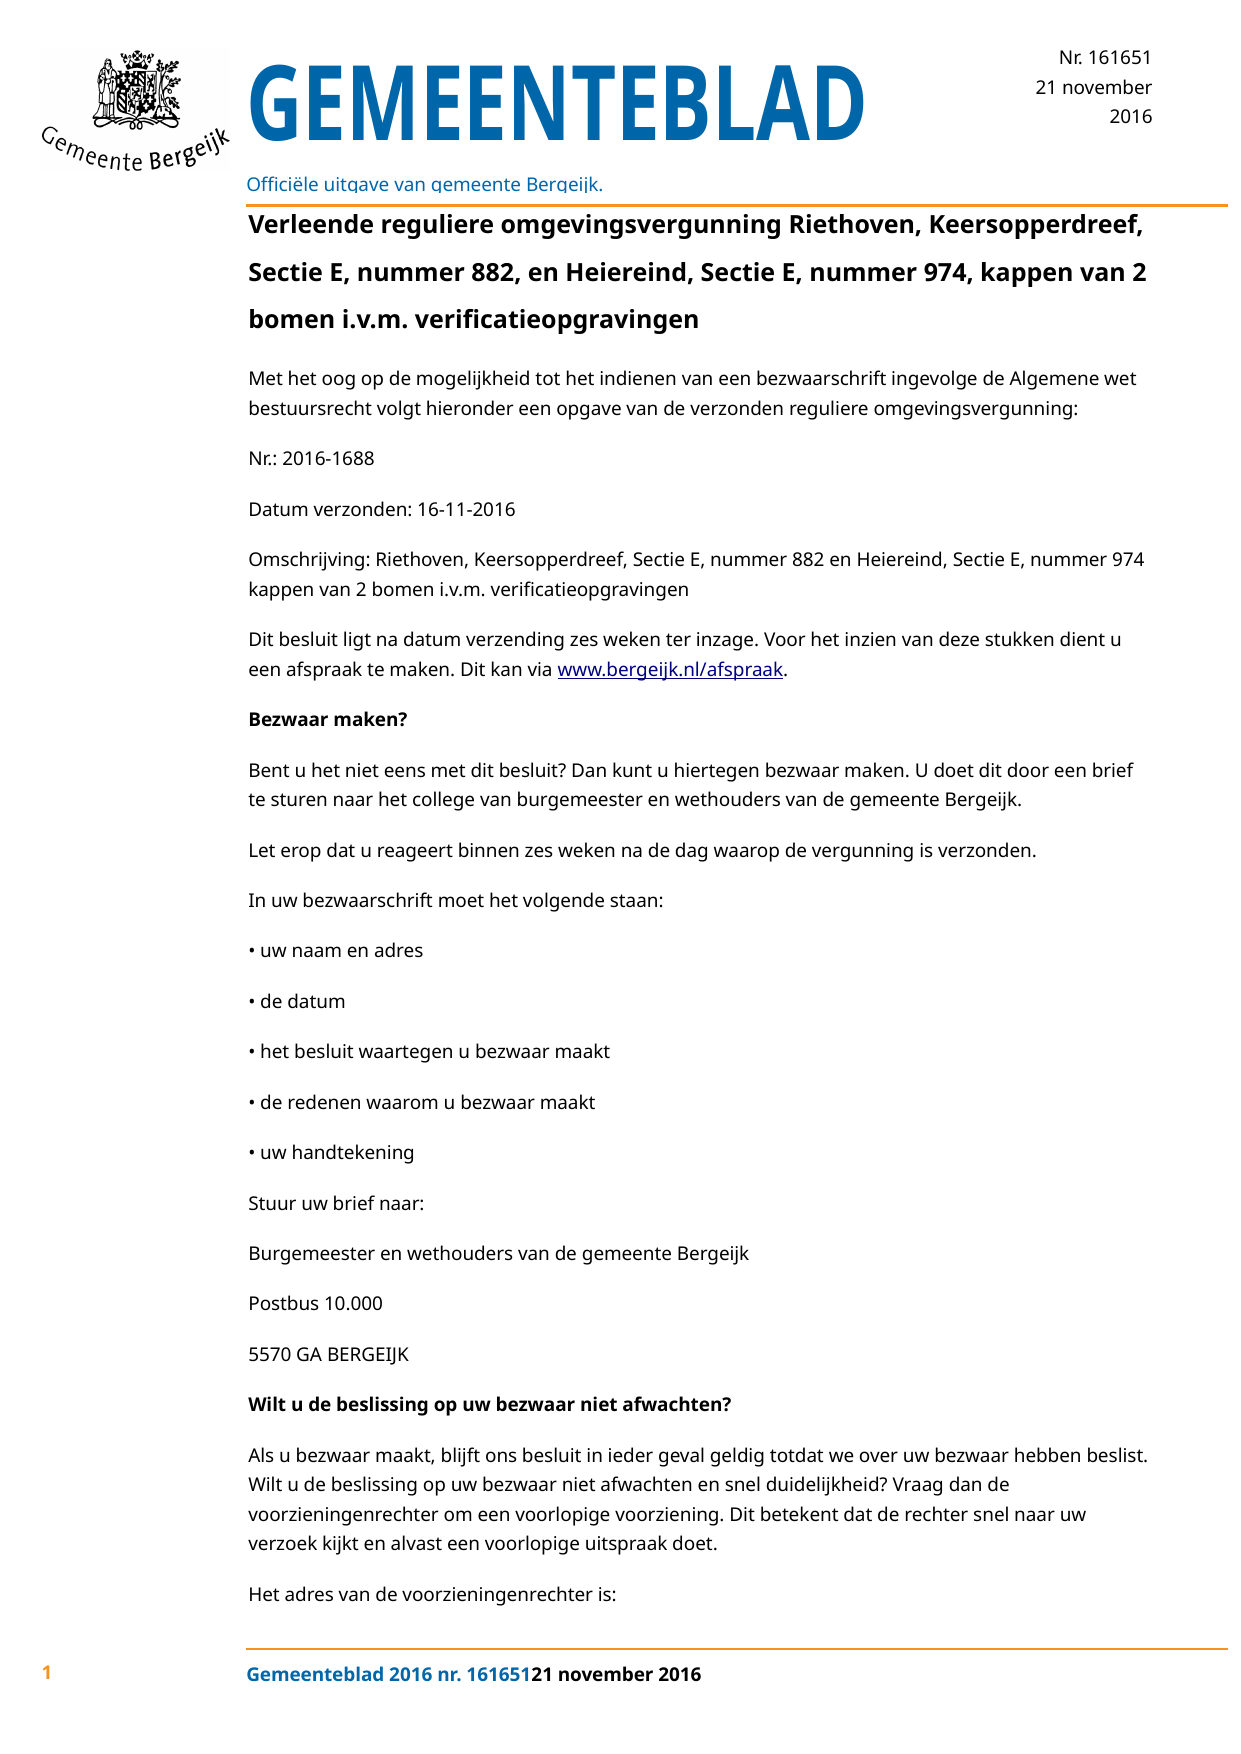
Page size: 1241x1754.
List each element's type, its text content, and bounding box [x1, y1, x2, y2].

text Wilt u de beslissing op uw bezwaar niet afwachten? [248, 1391, 1152, 1417]
text Let erop dat u reageert binnen zes weken na de dag waarop de vergunning is verzonden. [248, 837, 1152, 862]
text • uw naam en adres [248, 938, 1152, 963]
picture [41, 47, 231, 172]
text Met het oog op de mogelijkheid tot het indienen van een bezwaarschrift ingevolge de Algemene wet bestuursrecht volgt hieronder een opgave van de verzonden reguliere omgevingsvergunning: [248, 366, 1152, 421]
text • uw handtekening [248, 1139, 1152, 1165]
text Nr.: 2016-1688 [248, 446, 1152, 471]
text • de datum [248, 988, 1152, 1014]
text 5570 GA BERGEIJK [248, 1341, 1152, 1367]
text Bent u het niet eens met dit besluit? Dan kunt u hiertegen bezwaar maken. U doet dit door een brief te sturen naar het college van burgemeester en wethouders van de gemeente Bergeijk. [248, 757, 1152, 812]
text Postbus 10.000 [248, 1291, 1152, 1316]
text • het besluit waartegen u bezwaar maakt [248, 1038, 1152, 1064]
text Bezwaar maken? [248, 706, 1152, 732]
text Als u bezwaar maakt, blijft ons besluit in ieder geval geldig totdat we over uw bezwaar hebben beslist. Wilt u de beslissing op uw bezwaar niet afwachten en snel duidelijkheid? Vraag dan de voorzieningenrechter om een voorlopige voorziening. Dit betekent dat de rechter snel naar uw verzoek kijkt en alvast een voorlopige uitspraak doet. [248, 1442, 1152, 1556]
text Verleende reguliere omgevingsvergunning Riethoven, Keersopperdreef, Sectie E, nummer 882, en Heiereind, Sectie E, nummer 974, kappen van 2 bomen i.v.m. verificatieopgravingen [248, 207, 1152, 336]
text Stuur uw brief naar: [248, 1190, 1152, 1215]
text Omschrijving: Riethoven, Keersopperdreef, Sectie E, nummer 882 en Heiereind, Sectie E, nummer 974 kappen van 2 bomen i.v.m. verificatieopgravingen [248, 546, 1152, 602]
text Datum verzonden: 16-11-2016 [248, 496, 1152, 522]
text • de redenen waarom u bezwaar maakt [248, 1089, 1152, 1114]
text In uw bezwaarschrift moet het volgende staan: [248, 887, 1152, 913]
text Burgemeester en wethouders van de gemeente Bergeijk [248, 1240, 1152, 1266]
text Dit besluit ligt na datum verzending zes weken ter inzage. Voor het inzien van deze stukken dient u een afspraak te maken. Dit kan via www.bergeijk.nl/afspraak. [248, 626, 1152, 682]
text Het adres van de voorzieningenrechter is: [248, 1581, 1152, 1607]
